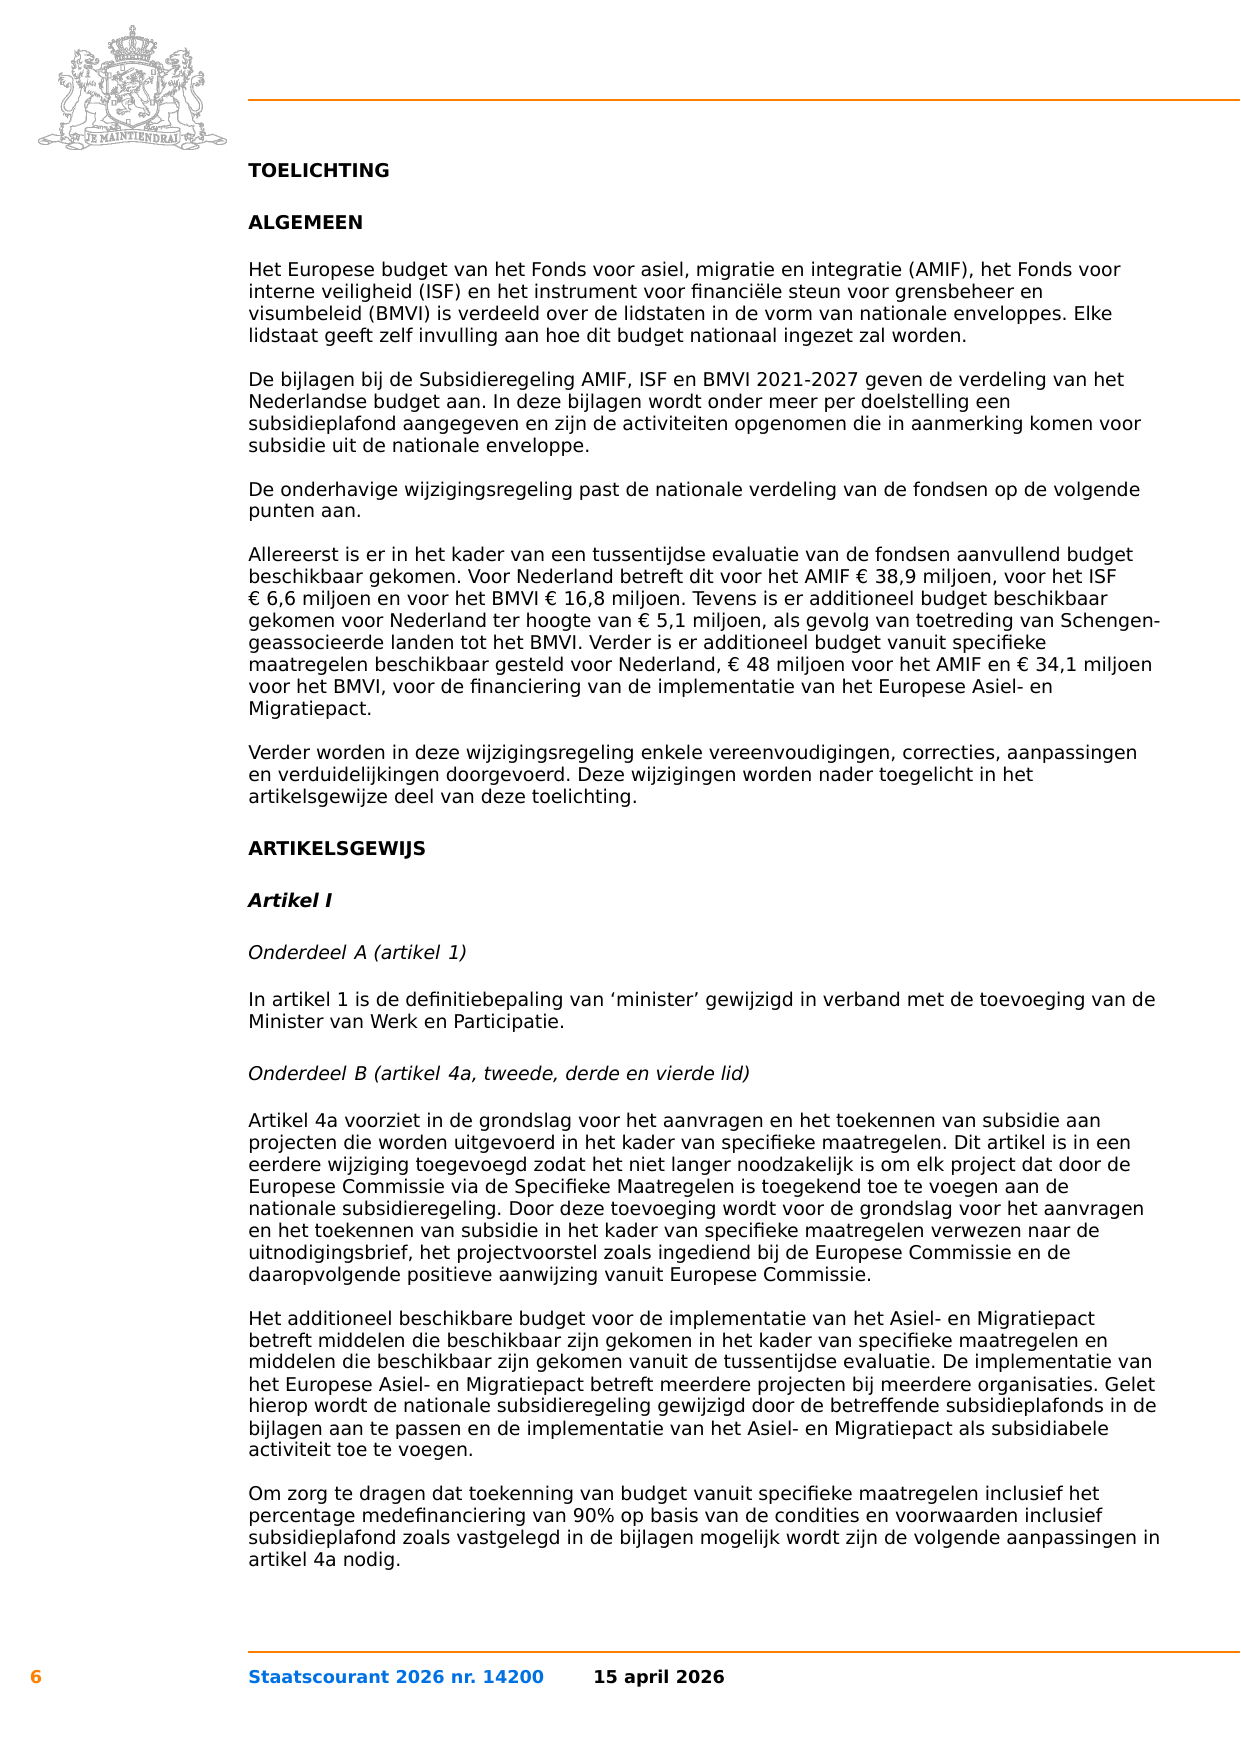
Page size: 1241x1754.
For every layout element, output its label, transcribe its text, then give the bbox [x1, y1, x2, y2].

subtitle Onderdeel B (artikel 4a, tweede, derde en vierde lid) [248, 1063, 1163, 1085]
subtitle TOELICHTING [248, 160, 1163, 182]
text Artikel 4a voorziet in de grondslag voor het aanvragen en het toekennen van subsidie aan projecten die worden uitgevoerd in het kader van specifieke maatregelen. Dit artikel is in een eerdere wijziging toegevoegd zodat het niet langer noodzakelijk is om elk project dat door de Europese Commissie via de Specifieke Maatregelen is toegekend toe te voegen aan de nationale subsidieregeling. Door deze toevoeging wordt voor de grondslag voor het aanvragen en het toekennen van subsidie in het kader van specifieke maatregelen verwezen naar de uitnodigingsbrief, het projectvoorstel zoals ingediend bij de Europese Commissie en de daaropvolgende positieve aanwijzing vanuit Europese Commissie. [248, 1110, 1163, 1286]
text Het additioneel beschikbare budget voor de implementatie van het Asiel- en Migratiepact betreft middelen die beschikbaar zijn gekomen in het kader van specifieke maatregelen en middelen die beschikbaar zijn gekomen vanuit de tussentijdse evaluatie. De implementatie van het Europese Asiel- en Migratiepact betreft meerdere projecten bij meerdere organisaties. Gelet hierop wordt de nationale subsidieregeling gewijzigd door de betreffende subsidieplafonds in de bijlagen aan te passen en de implementatie van het Asiel- en Migratiepact als subsidiabele activiteit toe te voegen. [248, 1307, 1163, 1461]
subtitle Artikel I [248, 890, 1163, 912]
subtitle Onderdeel A (artikel 1) [248, 942, 1163, 964]
text In artikel 1 is de definitiebepaling van ‘minister’ gewijzigd in verband met de toevoeging van de Minister van Werk en Participatie. [248, 989, 1163, 1033]
text Het Europese budget van het Fonds voor asiel, migratie en integratie (AMIF), het Fonds voor interne veiligheid (ISF) en het instrument voor financiële steun voor grensbeheer en visumbeleid (BMVI) is verdeeld over de lidstaten in de vorm van nationale enveloppes. Elke lidstaat geeft zelf invulling aan hoe dit budget nationaal ingezet zal worden. [248, 259, 1163, 347]
subtitle ALGEMEEN [248, 212, 1163, 234]
text Allereerst is er in het kader van een tussentijdse evaluatie van de fondsen aanvullend budget beschikbaar gekomen. Voor Nederland betreft dit voor het AMIF € 38,9 miljoen, voor het ISF € 6,6 miljoen en voor het BMVI € 16,8 miljoen. Tevens is er additioneel budget beschikbaar gekomen voor Nederland ter hoogte van € 5,1 miljoen, als gevolg van toetreding van Schengen-geassocieerde landen tot het BMVI. Verder is er additioneel budget vanuit specifieke maatregelen beschikbaar gesteld voor Nederland, € 48 miljoen voor het AMIF en € 34,1 miljoen voor het BMVI, voor de financiering van de implementatie van het Europese Asiel- en Migratiepact. [248, 544, 1163, 720]
subtitle ARTIKELSGEWIJS [248, 838, 1163, 860]
text De bijlagen bij de Subsidieregeling AMIF, ISF en BMVI 2021-2027 geven de verdeling van het Nederlandse budget aan. In deze bijlagen wordt onder meer per doelstelling een subsidieplafond aangegeven en zijn de activiteiten opgenomen die in aanmerking komen voor subsidie uit de nationale enveloppe. [248, 369, 1163, 457]
text Verder worden in deze wijzigingsregeling enkele vereenvoudigingen, correcties, aanpassingen en verduidelijkingen doorgevoerd. Deze wijzigingen worden nader toegelicht in het artikelsgewijze deel van deze toelichting. [248, 742, 1163, 808]
text De onderhavige wijzigingsregeling past de nationale verdeling van de fondsen op de volgende punten aan. [248, 478, 1163, 522]
text Om zorg te dragen dat toekenning van budget vanuit specifieke maatregelen inclusief het percentage medefinanciering van 90% op basis van de condities en voorwaarden inclusief subsidieplafond zoals vastgelegd in de bijlagen mogelijk wordt zijn de volgende aanpassingen in artikel 4a nodig. [248, 1483, 1163, 1571]
picture [38, 25, 227, 150]
